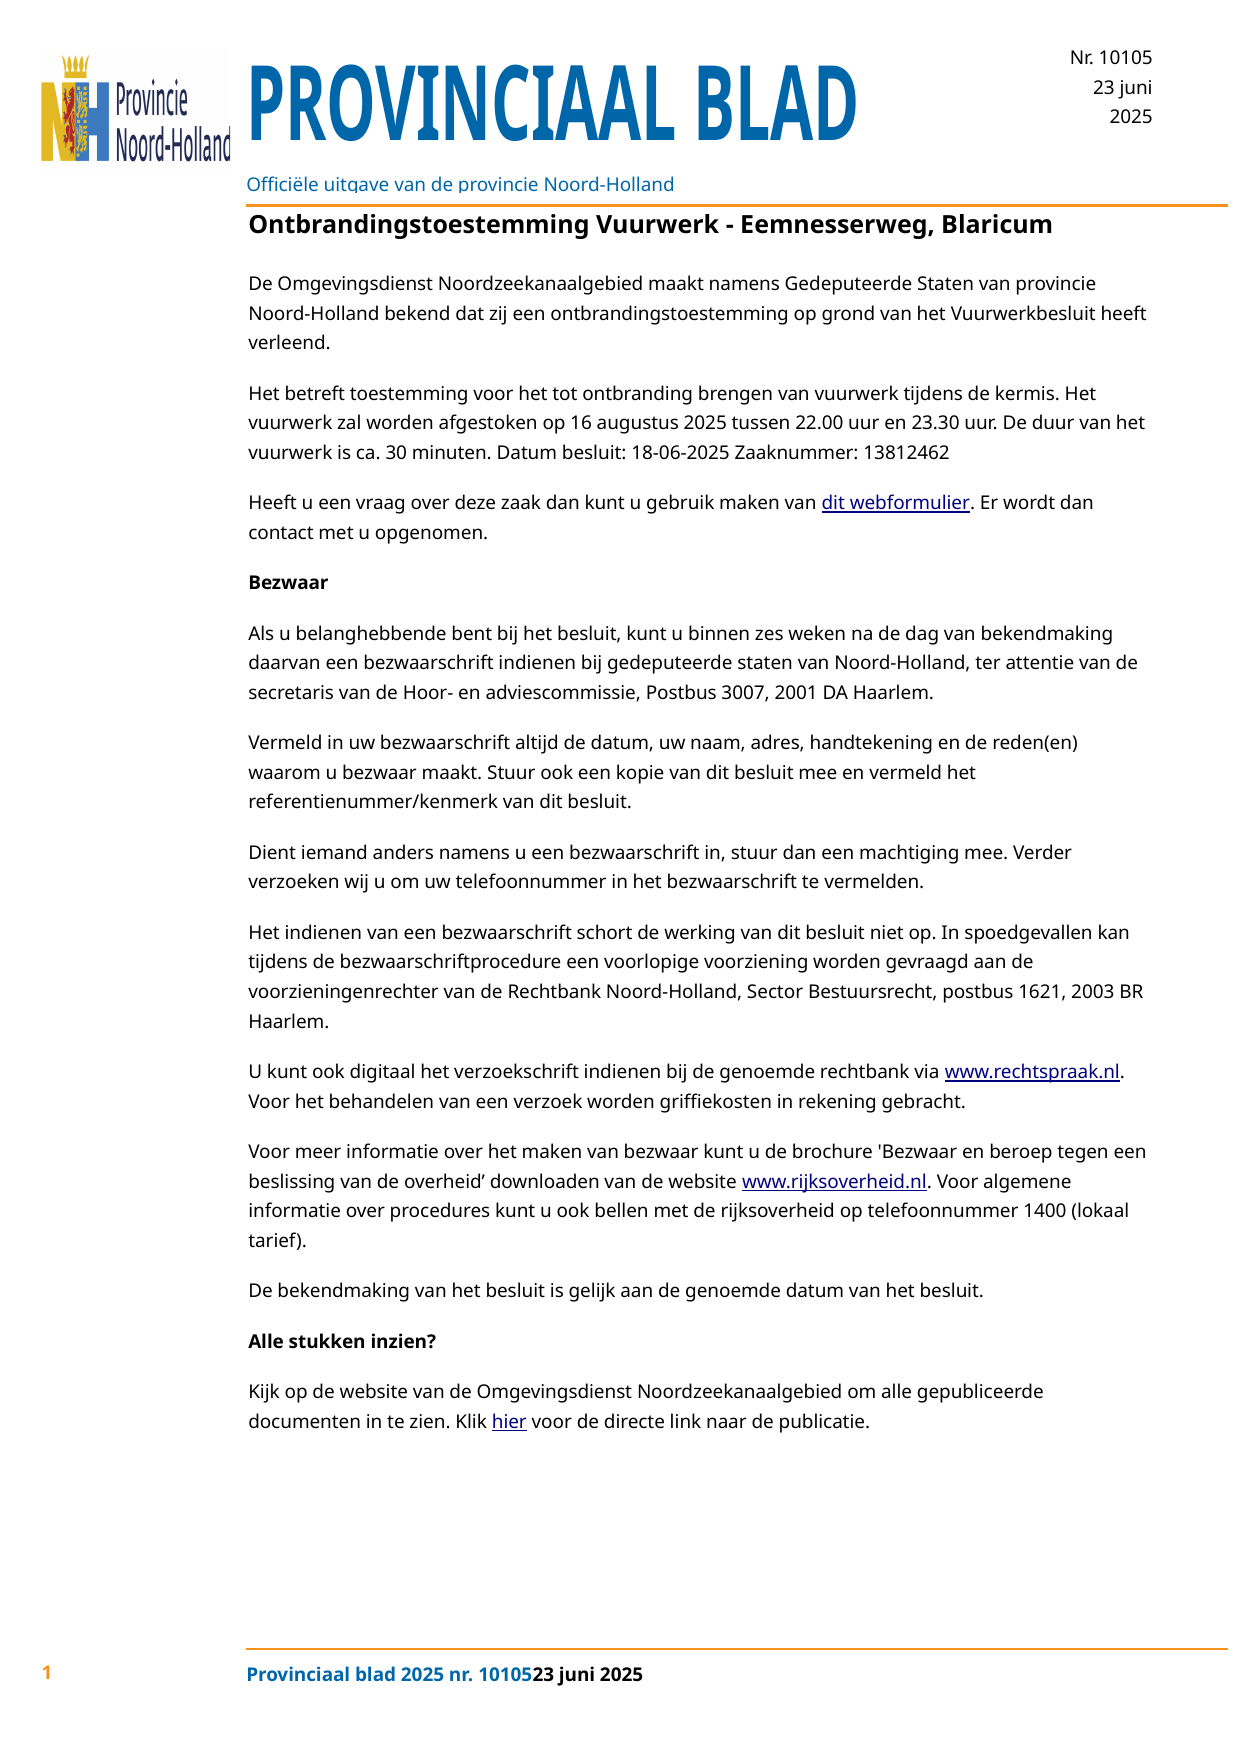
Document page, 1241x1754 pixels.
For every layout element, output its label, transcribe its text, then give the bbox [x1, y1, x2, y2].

text Voor meer informatie over het maken van bezwaar kunt u de brochure 'Bezwaar en beroep tegen een beslissing van de overheid’ downloaden van de website www.rijksoverheid.nl. Voor algemene informatie over procedures kunt u ook bellen met de rijksoverheid op telefoonnummer 1400 (lokaal tarief). [248, 1138, 1152, 1253]
text Alle stukken inzien? [248, 1328, 1152, 1353]
text U kunt ook digitaal het verzoekschrift indienen bij de genoemde rechtbank via www.rechtspraak.nl. Voor het behandelen van een verzoek worden griffiekosten in rekening gebracht. [248, 1058, 1152, 1113]
text De Omgevingsdienst Noordzeekanaalgebied maakt namens Gedeputeerde Staten van provincie Noord-Holland bekend dat zij een ontbrandingstoestemming op grond van het Vuurwerkbesluit heeft verleend. [248, 270, 1152, 355]
text Als u belanghebbende bent bij het besluit, kunt u binnen zes weken na de dag van bekendmaking daarvan een bezwaarschrift indienen bij gedeputeerde staten van Noord-Holland, ter attentie van de secretaris van de Hoor- en adviescommissie, Postbus 3007, 2001 DA Haarlem. [248, 620, 1152, 705]
picture [41, 47, 231, 172]
text Het betreft toestemming voor het tot ontbranding brengen van vuurwerk tijdens de kermis. Het vuurwerk zal worden afgestoken op 16 augustus 2025 tussen 22.00 uur en 23.30 uur. De duur van het vuurwerk is ca. 30 minuten. Datum besluit: 18-06-2025 Zaaknummer: 13812462 [248, 380, 1152, 465]
text De bekendmaking van het besluit is gelijk aan de genoemde datum van het besluit. [248, 1277, 1152, 1303]
text Het indienen van een bezwaarschrift schort de werking van dit besluit niet op. In spoedgevallen kan tijdens de bezwaarschriftprocedure een voorlopige voorziening worden gevraagd aan de voorzieningenrechter van de Rechtbank Noord-Holland, Sector Bestuursrecht, postbus 1621, 2003 BR Haarlem. [248, 919, 1152, 1033]
text Heeft u een vraag over deze zaak dan kunt u gebruik maken van dit webformulier. Er wordt dan contact met u opgenomen. [248, 489, 1152, 545]
text Dient iemand anders namens u een bezwaarschrift in, stuur dan een machtiging mee. Verder verzoeken wij u om uw telefoonnummer in het bezwaarschrift te vermelden. [248, 839, 1152, 894]
text Bezwaar [248, 569, 1152, 595]
text Ontbrandingstoestemming Vuurwerk - Eemnesserweg, Blaricum [248, 207, 1152, 241]
text Vermeld in uw bezwaarschrift altijd de datum, uw naam, adres, handtekening en de reden(en) waarom u bezwaar maakt. Stuur ook een kopie van dit besluit mee en vermeld het referentienummer/kenmerk van dit besluit. [248, 729, 1152, 814]
text Kijk op de website van de Omgevingsdienst Noordzeekanaalgebied om alle gepubliceerde documenten in te zien. Klik hier voor de directe link naar de publicatie. [248, 1378, 1152, 1433]
